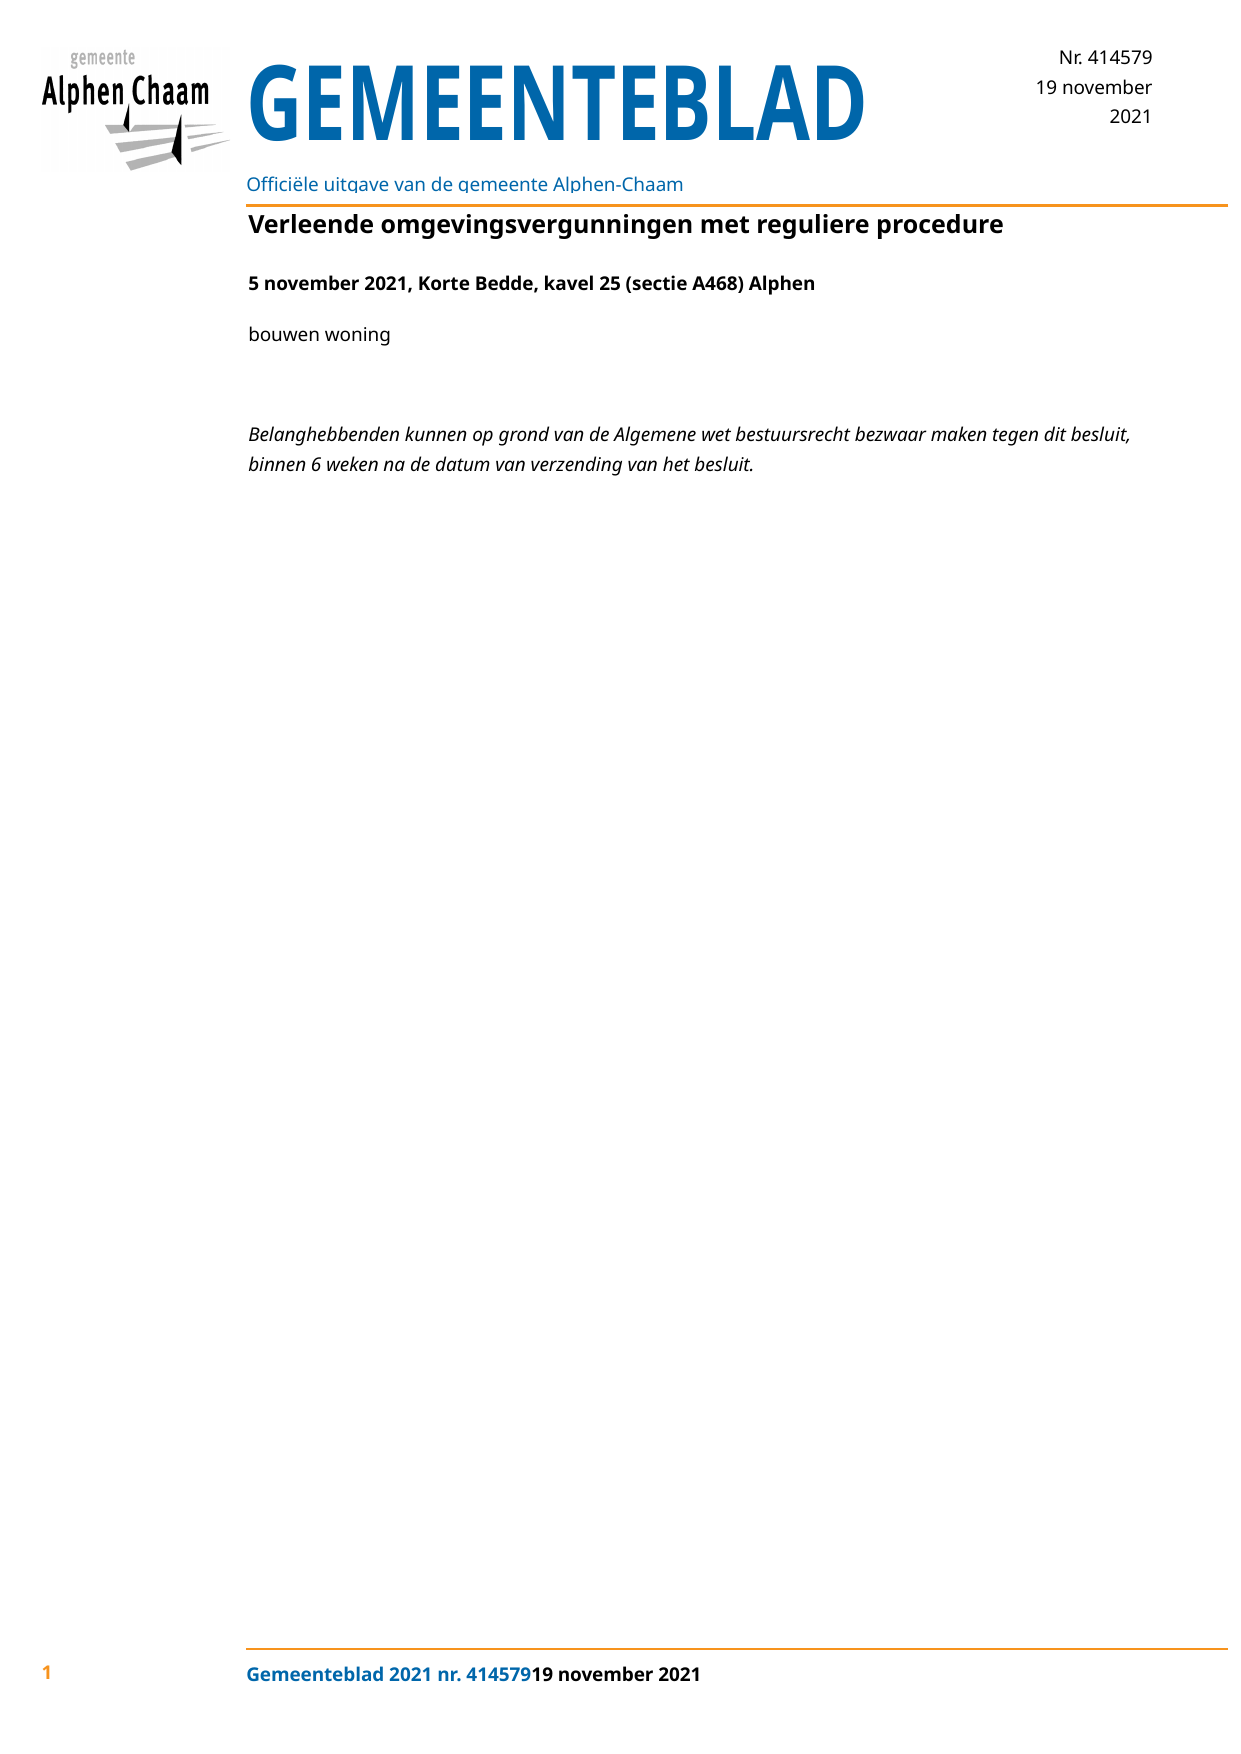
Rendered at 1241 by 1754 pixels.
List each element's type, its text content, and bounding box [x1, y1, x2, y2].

text bouwen woning [248, 321, 1152, 346]
text Verleende omgevingsvergunningen met reguliere procedure [248, 207, 1152, 241]
text Belanghebbenden kunnen op grond van de Algemene wet bestuursrecht bezwaar maken tegen dit besluit, binnen 6 weken na de datum van verzending van het besluit. [248, 422, 1152, 477]
picture [41, 47, 231, 172]
text 5 november 2021, Korte Bedde, kavel 25 (sectie A468) Alphen [248, 270, 1152, 296]
